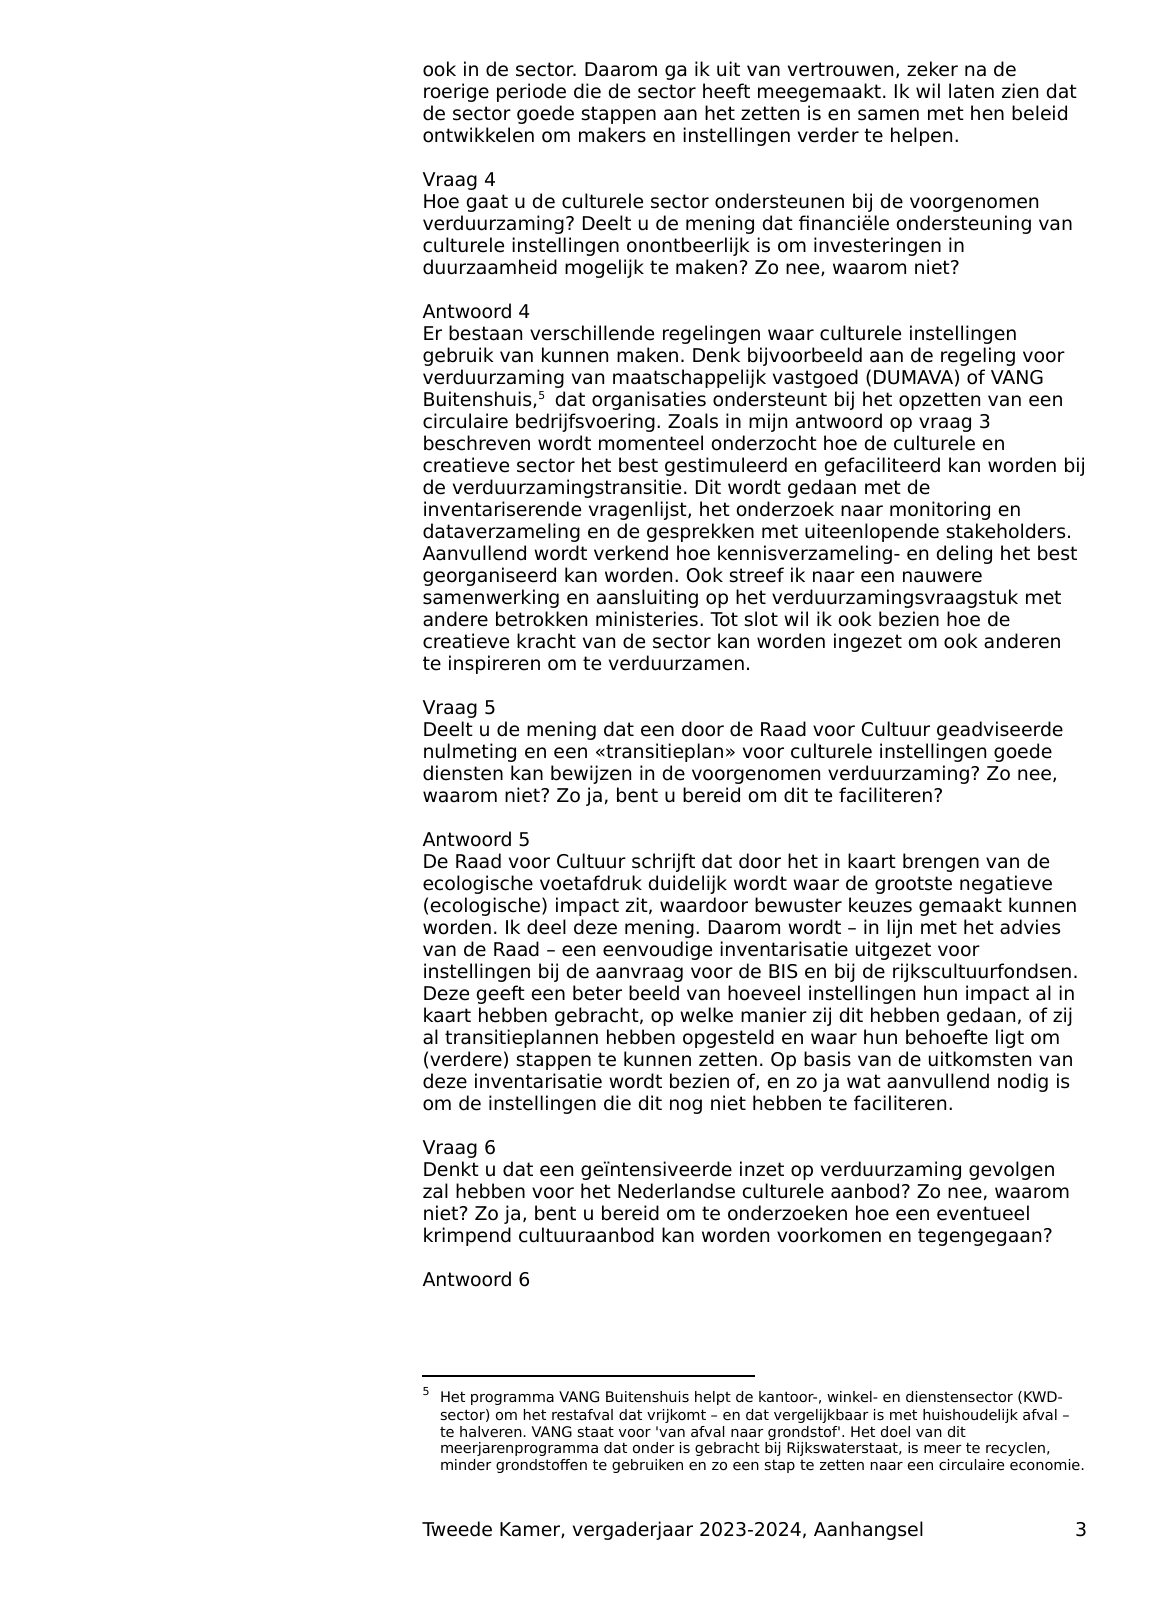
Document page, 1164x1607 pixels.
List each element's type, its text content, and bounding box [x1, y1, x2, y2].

text Antwoord 5 [422, 829, 1087, 851]
text Hoe gaat u de culturele sector ondersteunen bij de voorgenomen verduurzaming? Deelt u de mening dat financiële ondersteuning van culturele instellingen onontbeerlijk is om investeringen in duurzaamheid mogelijk te maken? Zo nee, waarom niet? [422, 191, 1087, 279]
text De Raad voor Cultuur schrijft dat door het in kaart brengen van de ecologische voetafdruk duidelijk wordt waar de grootste negatieve (ecologische) impact zit, waardoor bewuster keuzes gemaakt kunnen worden. Ik deel deze mening. Daarom wordt – in lijn met het advies van de Raad – een eenvoudige inventarisatie uitgezet voor instellingen bij de aanvraag voor de BIS en bij de rijkscultuurfondsen. Deze geeft een beter beeld van hoeveel instellingen hun impact al in kaart hebben gebracht, op welke manier zij dit hebben gedaan, of zij al transitieplannen hebben opgesteld en waar hun behoefte ligt om (verdere) stappen te kunnen zetten. Op basis van de uitkomsten van deze inventarisatie wordt bezien of, en zo ja wat aanvullend nodig is om de instellingen die dit nog niet hebben te faciliteren. [422, 851, 1087, 1115]
text Vraag 4 [422, 169, 1087, 191]
text Denkt u dat een geïntensiveerde inzet op verduurzaming gevolgen zal hebben voor het Nederlandse culturele aanbod? Zo nee, waarom niet? Zo ja, bent u bereid om te onderzoeken hoe een eventueel krimpend cultuuraanbod kan worden voorkomen en tegengegaan? [422, 1159, 1087, 1247]
text Deelt u de mening dat een door de Raad voor Cultuur geadviseerde nulmeting en een «transitieplan» voor culturele instellingen goede diensten kan bewijzen in de voorgenomen verduurzaming? Zo nee, waarom niet? Zo ja, bent u bereid om dit te faciliteren? [422, 719, 1087, 807]
text Er bestaan verschillende regelingen waar culturele instellingen gebruik van kunnen maken. Denk bijvoorbeeld aan de regeling voor verduurzaming van maatschappelijk vastgoed (DUMAVA) of VANG Buitenshuis, dat organisaties ondersteunt bij het opzetten van een circulaire bedrijfsvoering. Zoals in mijn antwoord op vraag 3 beschreven wordt momenteel onderzocht hoe de culturele en creatieve sector het best gestimuleerd en gefaciliteerd kan worden bij de verduurzamingstransitie. Dit wordt gedaan met de inventariserende vragenlijst, het onderzoek naar monitoring en dataverzameling en de gesprekken met uiteenlopende stakeholders. Aanvullend wordt verkend hoe kennisverzameling- en deling het best georganiseerd kan worden. Ook streef ik naar een nauwere samenwerking en aansluiting op het verduurzamingsvraagstuk met andere betrokken ministeries. Tot slot wil ik ook bezien hoe de creatieve kracht van de sector kan worden ingezet om ook anderen te inspireren om te verduurzamen. [422, 323, 1087, 675]
text Vraag 5 [422, 697, 1087, 719]
text Antwoord 4 [422, 301, 1087, 323]
text Het programma VANG Buitenshuis helpt de kantoor-, winkel- en dienstensector (KWD-sector) om het restafval dat vrijkomt – en dat vergelijkbaar is met huishoudelijk afval – te halveren. VANG staat voor 'van afval naar grondstof'. Het doel van dit meerjarenprogramma dat onder is gebracht bij Rijkswaterstaat, is meer te recyclen, minder grondstoffen te gebruiken en zo een stap te zetten naar een circulaire economie. [422, 1385, 1087, 1474]
text Antwoord 6 [422, 1269, 1087, 1291]
text Vraag 6 [422, 1137, 1087, 1159]
text ook in de sector. Daarom ga ik uit van vertrouwen, zeker na de roerige periode die de sector heeft meegemaakt. Ik wil laten zien dat de sector goede stappen aan het zetten is en samen met hen beleid ontwikkelen om makers en instellingen verder te helpen. [422, 59, 1087, 147]
